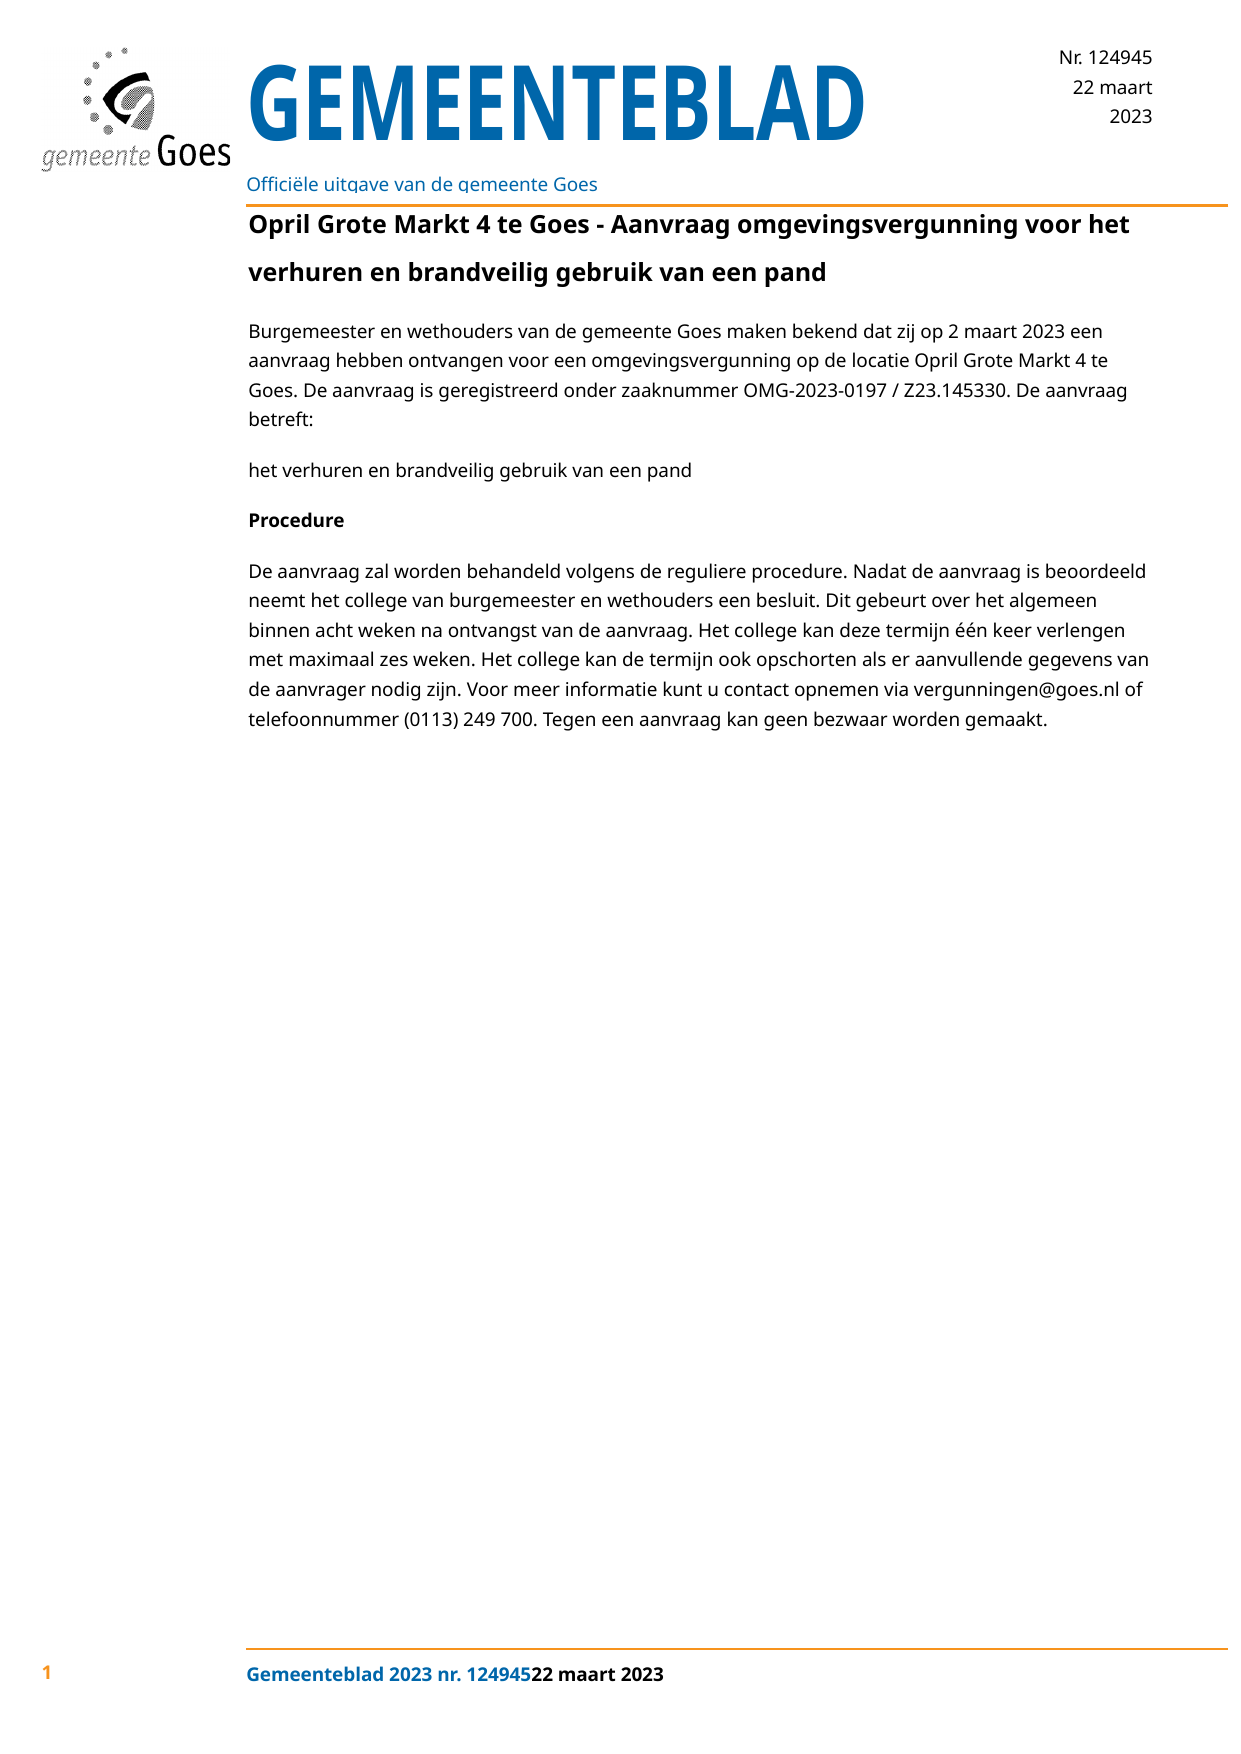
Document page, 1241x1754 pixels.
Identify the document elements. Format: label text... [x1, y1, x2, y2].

text het verhuren en brandveilig gebruik van een pand [248, 457, 1152, 483]
text De aanvraag zal worden behandeld volgens de reguliere procedure. Nadat de aanvraag is beoordeeld neemt het college van burgemeester en wethouders een besluit. Dit gebeurt over het algemeen binnen acht weken na ontvangst van de aanvraag. Het college kan deze termijn één keer verlengen met maximaal zes weken. Het college kan de termijn ook opschorten als er aanvullende gegevens van de aanvrager nodig zijn. Voor meer informatie kunt u contact opnemen via vergunningen@goes.nl of telefoonnummer (0113) 249 700. Tegen een aanvraag kan geen bezwaar worden gemaakt. [248, 558, 1152, 732]
text Burgemeester en wethouders van de gemeente Goes maken bekend dat zij op 2 maart 2023 een aanvraag hebben ontvangen voor een omgevingsvergunning op de locatie Opril Grote Markt 4 te Goes. De aanvraag is geregistreerd onder zaaknummer OMG-2023-0197 / Z23.145330. De aanvraag betreft: [248, 318, 1152, 432]
text Procedure [248, 507, 1152, 533]
picture [41, 47, 231, 172]
text Opril Grote Markt 4 te Goes - Aanvraag omgevingsvergunning voor het verhuren en brandveilig gebruik van een pand [248, 207, 1152, 288]
